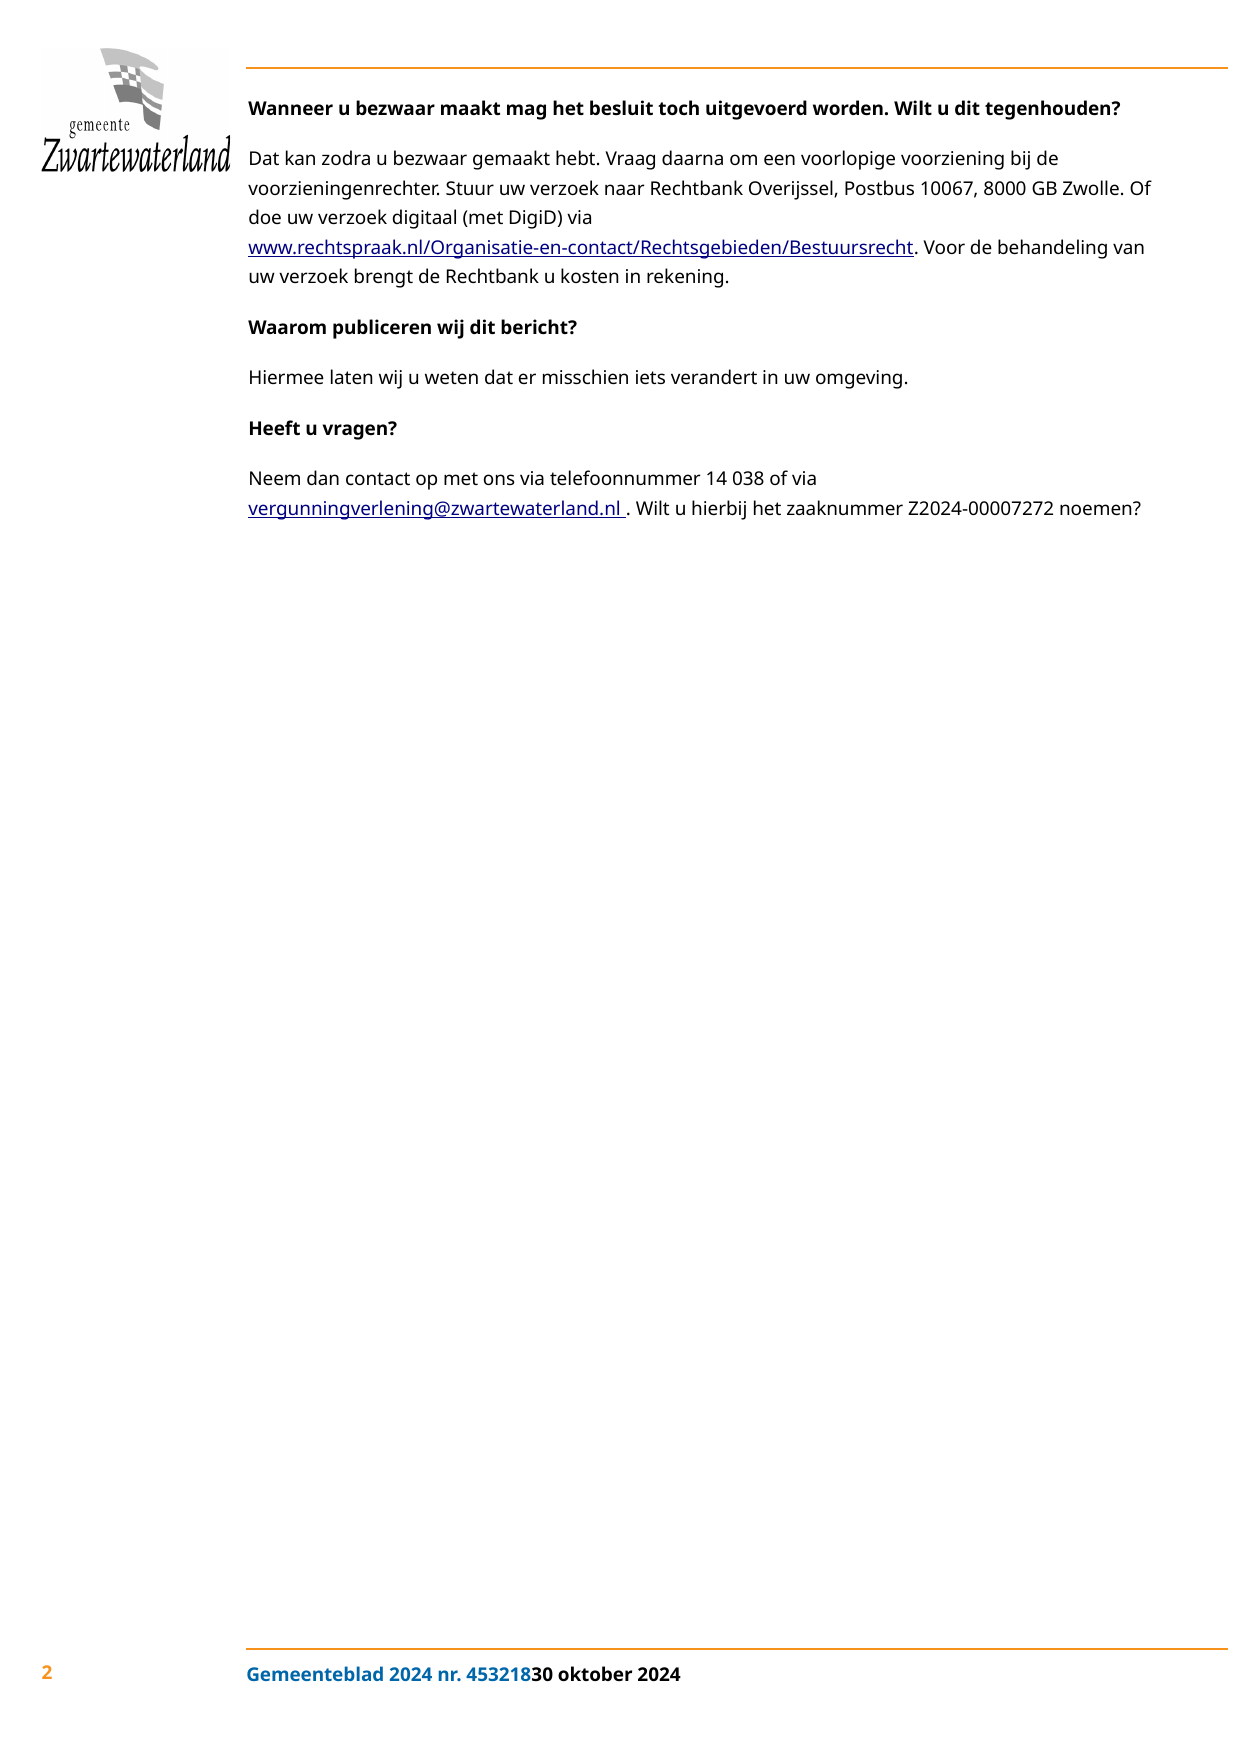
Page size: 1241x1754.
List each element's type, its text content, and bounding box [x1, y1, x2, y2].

text Dat kan zodra u bezwaar gemaakt hebt. Vraag daarna om een voorlopige voorziening bij de voorzieningenrechter. Stuur uw verzoek naar Rechtbank Overijssel, Postbus 10067, 8000 GB Zwolle. Of doe uw verzoek digitaal (met DigiD) via www.rechtspraak.nl/Organisatie-en-contact/Rechtsgebieden/Bestuursrecht. Voor de behandeling van uw verzoek brengt de Rechtbank u kosten in rekening. [248, 145, 1152, 289]
text Waarom publiceren wij dit bericht? [248, 314, 1152, 340]
text Hiermee laten wij u weten dat er misschien iets verandert in uw omgeving. [248, 364, 1152, 390]
text Wanneer u bezwaar maakt mag het besluit toch uitgevoerd worden. Wilt u dit tegenhouden? [248, 95, 1152, 121]
text Heeft u vragen? [248, 415, 1152, 441]
picture [41, 47, 231, 172]
text Neem dan contact op met ons via telefoonnummer 14 038 of via vergunningverlening@zwartewaterland.nl . Wilt u hierbij het zaaknummer Z2024-00007272 noemen? [248, 465, 1152, 521]
